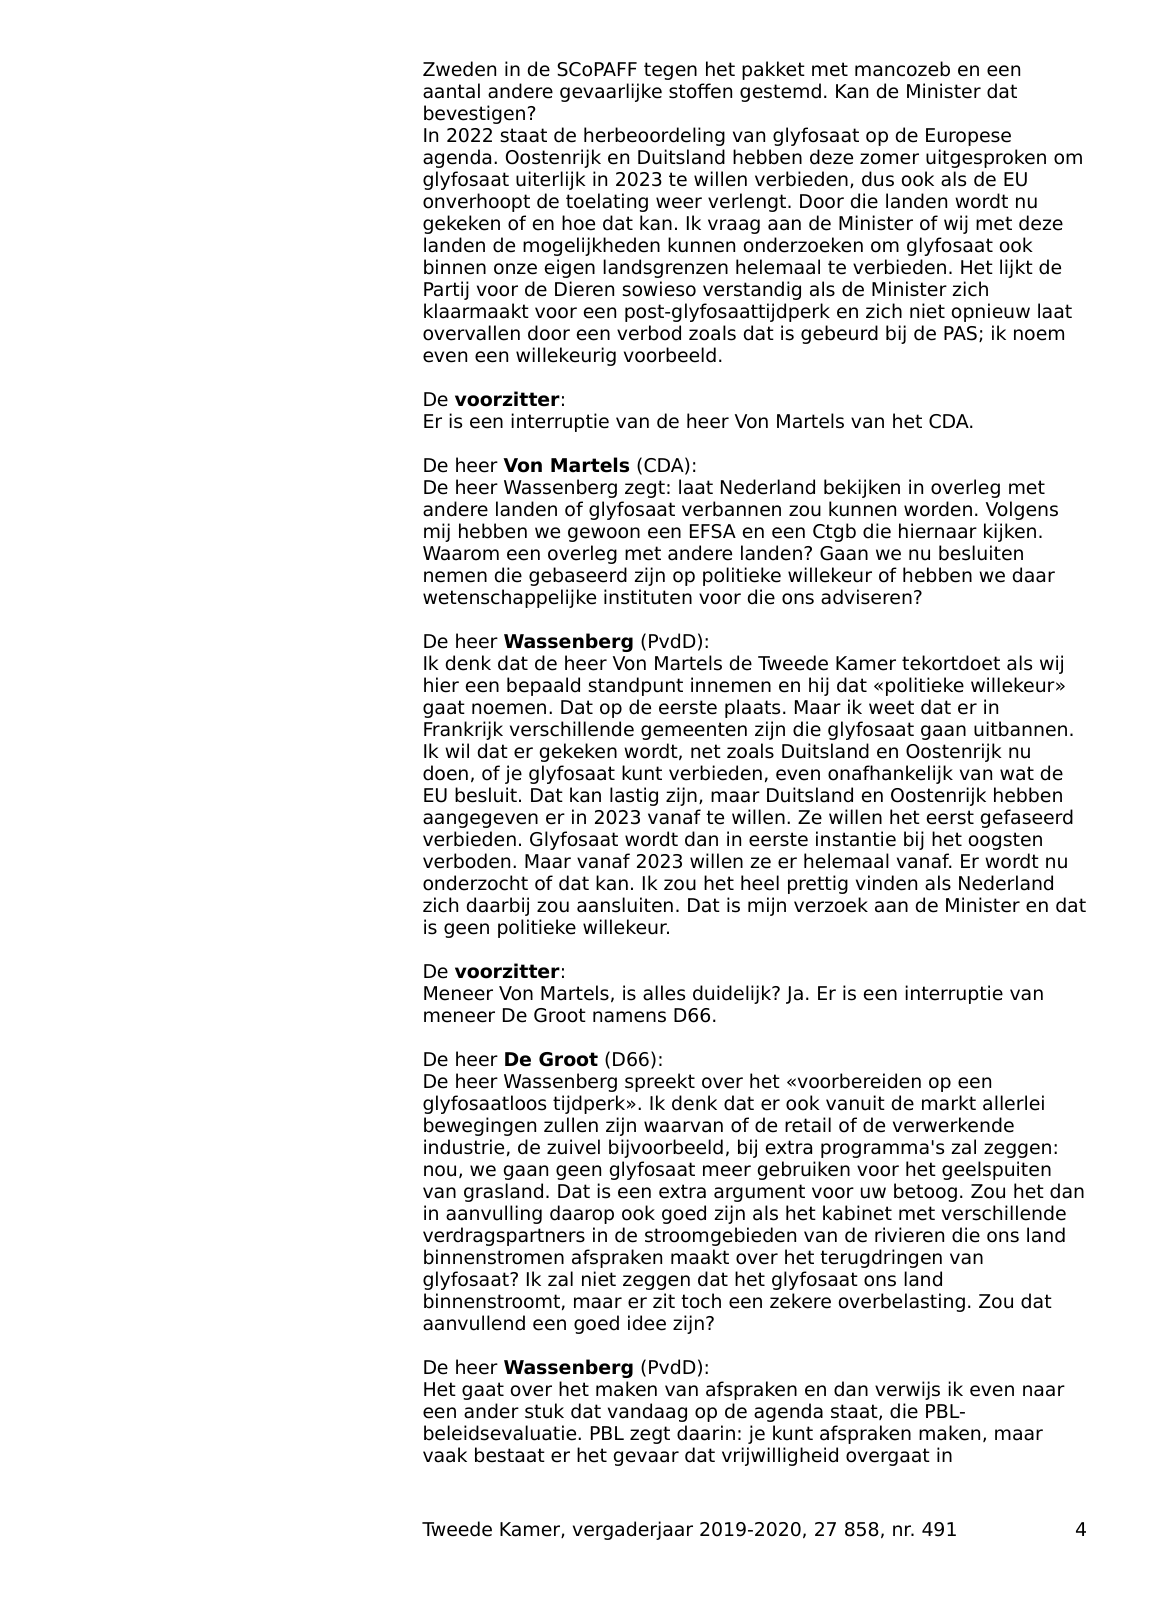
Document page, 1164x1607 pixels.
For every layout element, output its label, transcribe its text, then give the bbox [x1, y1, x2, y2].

text Ik denk dat de heer Von Martels de Tweede Kamer tekortdoet als wij hier een bepaald standpunt innemen en hij dat «politieke willekeur» gaat noemen. Dat op de eerste plaats. Maar ik weet dat er in Frankrijk verschillende gemeenten zijn die glyfosaat gaan uitbannen. Ik wil dat er gekeken wordt, net zoals Duitsland en Oostenrijk nu doen, of je glyfosaat kunt verbieden, even onafhankelijk van wat de EU besluit. Dat kan lastig zijn, maar Duitsland en Oostenrijk hebben aangegeven er in 2023 vanaf te willen. Ze willen het eerst gefaseerd verbieden. Glyfosaat wordt dan in eerste instantie bij het oogsten verboden. Maar vanaf 2023 willen ze er helemaal vanaf. Er wordt nu onderzocht of dat kan. Ik zou het heel prettig vinden als Nederland zich daarbij zou aansluiten. Dat is mijn verzoek aan de Minister en dat is geen politieke willekeur. [422, 653, 1087, 939]
text De voorzitter: [422, 961, 1087, 983]
text De heer Wassenberg (PvdD): [422, 1357, 1087, 1379]
text In 2022 staat de herbeoordeling van glyfosaat op de Europese agenda. Oostenrijk en Duitsland hebben deze zomer uitgesproken om glyfosaat uiterlijk in 2023 te willen verbieden, dus ook als de EU onverhoopt de toelating weer verlengt. Door die landen wordt nu gekeken of en hoe dat kan. Ik vraag aan de Minister of wij met deze landen de mogelijkheden kunnen onderzoeken om glyfosaat ook binnen onze eigen landsgrenzen helemaal te verbieden. Het lijkt de Partij voor de Dieren sowieso verstandig als de Minister zich klaarmaakt voor een post-glyfosaattijdperk en zich niet opnieuw laat overvallen door een verbod zoals dat is gebeurd bij de PAS; ik noem even een willekeurig voorbeeld. [422, 125, 1087, 367]
text De heer Wassenberg zegt: laat Nederland bekijken in overleg met andere landen of glyfosaat verbannen zou kunnen worden. Volgens mij hebben we gewoon een EFSA en een Ctgb die hiernaar kijken. Waarom een overleg met andere landen? Gaan we nu besluiten nemen die gebaseerd zijn op politieke willekeur of hebben we daar wetenschappelijke instituten voor die ons adviseren? [422, 477, 1087, 609]
text Meneer Von Martels, is alles duidelijk? Ja. Er is een interruptie van meneer De Groot namens D66. [422, 983, 1087, 1027]
text Het gaat over het maken van afspraken en dan verwijs ik even naar een ander stuk dat vandaag op de agenda staat, die PBL-beleidsevaluatie. PBL zegt daarin: je kunt afspraken maken, maar vaak bestaat er het gevaar dat vrijwilligheid overgaat in [422, 1379, 1087, 1467]
text De heer De Groot (D66): [422, 1049, 1087, 1071]
text Er is een interruptie van de heer Von Martels van het CDA. [422, 411, 1087, 433]
text Zweden in de SCoPAFF tegen het pakket met mancozeb en een aantal andere gevaarlijke stoffen gestemd. Kan de Minister dat bevestigen? [422, 59, 1087, 125]
text De heer Wassenberg spreekt over het «voorbereiden op een glyfosaatloos tijdperk». Ik denk dat er ook vanuit de markt allerlei bewegingen zullen zijn waarvan of de retail of de verwerkende industrie, de zuivel bijvoorbeeld, bij extra programma's zal zeggen: nou, we gaan geen glyfosaat meer gebruiken voor het geelspuiten van grasland. Dat is een extra argument voor uw betoog. Zou het dan in aanvulling daarop ook goed zijn als het kabinet met verschillende verdragspartners in de stroomgebieden van de rivieren die ons land binnenstromen afspraken maakt over het terugdringen van glyfosaat? Ik zal niet zeggen dat het glyfosaat ons land binnenstroomt, maar er zit toch een zekere overbelasting. Zou dat aanvullend een goed idee zijn? [422, 1071, 1087, 1335]
text De heer Wassenberg (PvdD): [422, 631, 1087, 653]
text De voorzitter: [422, 389, 1087, 411]
text De heer Von Martels (CDA): [422, 455, 1087, 477]
